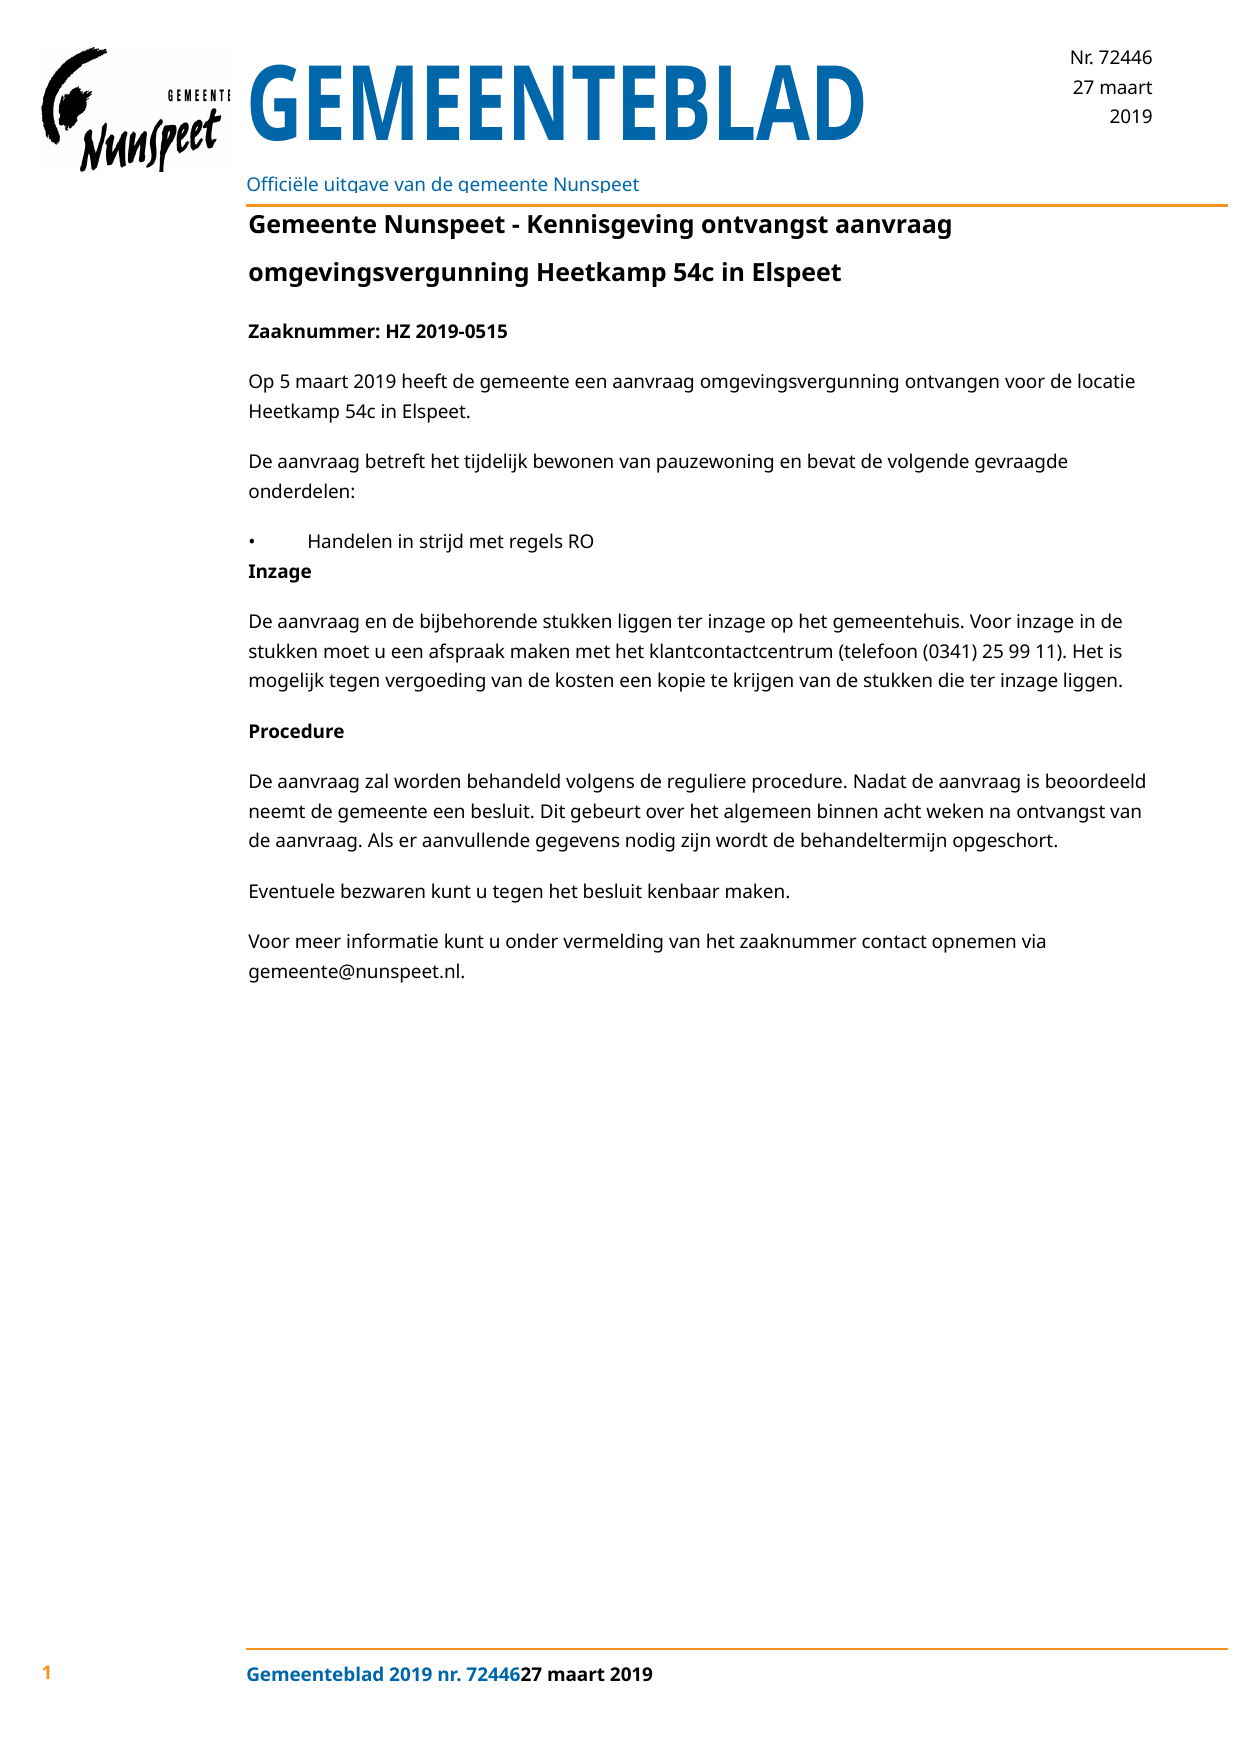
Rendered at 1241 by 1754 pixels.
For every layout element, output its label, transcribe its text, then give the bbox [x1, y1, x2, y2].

text De aanvraag en de bijbehorende stukken liggen ter inzage op het gemeentehuis. Voor inzage in de stukken moet u een afspraak maken met het klantcontactcentrum (telefoon (0341) 25 99 11). Het is mogelijk tegen vergoeding van de kosten een kopie te krijgen van de stukken die ter inzage liggen. [248, 608, 1152, 693]
text Gemeente Nunspeet - Kennisgeving ontvangst aanvraag omgevingsvergunning Heetkamp 54c in Elspeet [248, 207, 1152, 288]
text Voor meer informatie kunt u onder vermelding van het zaaknummer contact opnemen via gemeente@nunspeet.nl. [248, 928, 1152, 984]
text Eventuele bezwaren kunt u tegen het besluit kenbaar maken. [248, 878, 1152, 904]
text Procedure [248, 718, 1152, 744]
text Op 5 maart 2019 heeft de gemeente een aanvraag omgevingsvergunning ontvangen voor de locatie Heetkamp 54c in Elspeet. [248, 368, 1152, 424]
text De aanvraag betreft het tijdelijk bewonen van pauzewoning en bevat de volgende gevraagde onderdelen: [248, 448, 1152, 504]
text Zaaknummer: HZ 2019-0515 [248, 318, 1152, 344]
list Handelen in strijd met regels RO [248, 528, 1152, 554]
text Inzage [248, 558, 1152, 584]
picture [41, 47, 231, 172]
text De aanvraag zal worden behandeld volgens de reguliere procedure. Nadat de aanvraag is beoordeeld neemt de gemeente een besluit. Dit gebeurt over het algemeen binnen acht weken na ontvangst van de aanvraag. Als er aanvullende gegevens nodig zijn wordt de behandeltermijn opgeschort. [248, 768, 1152, 853]
